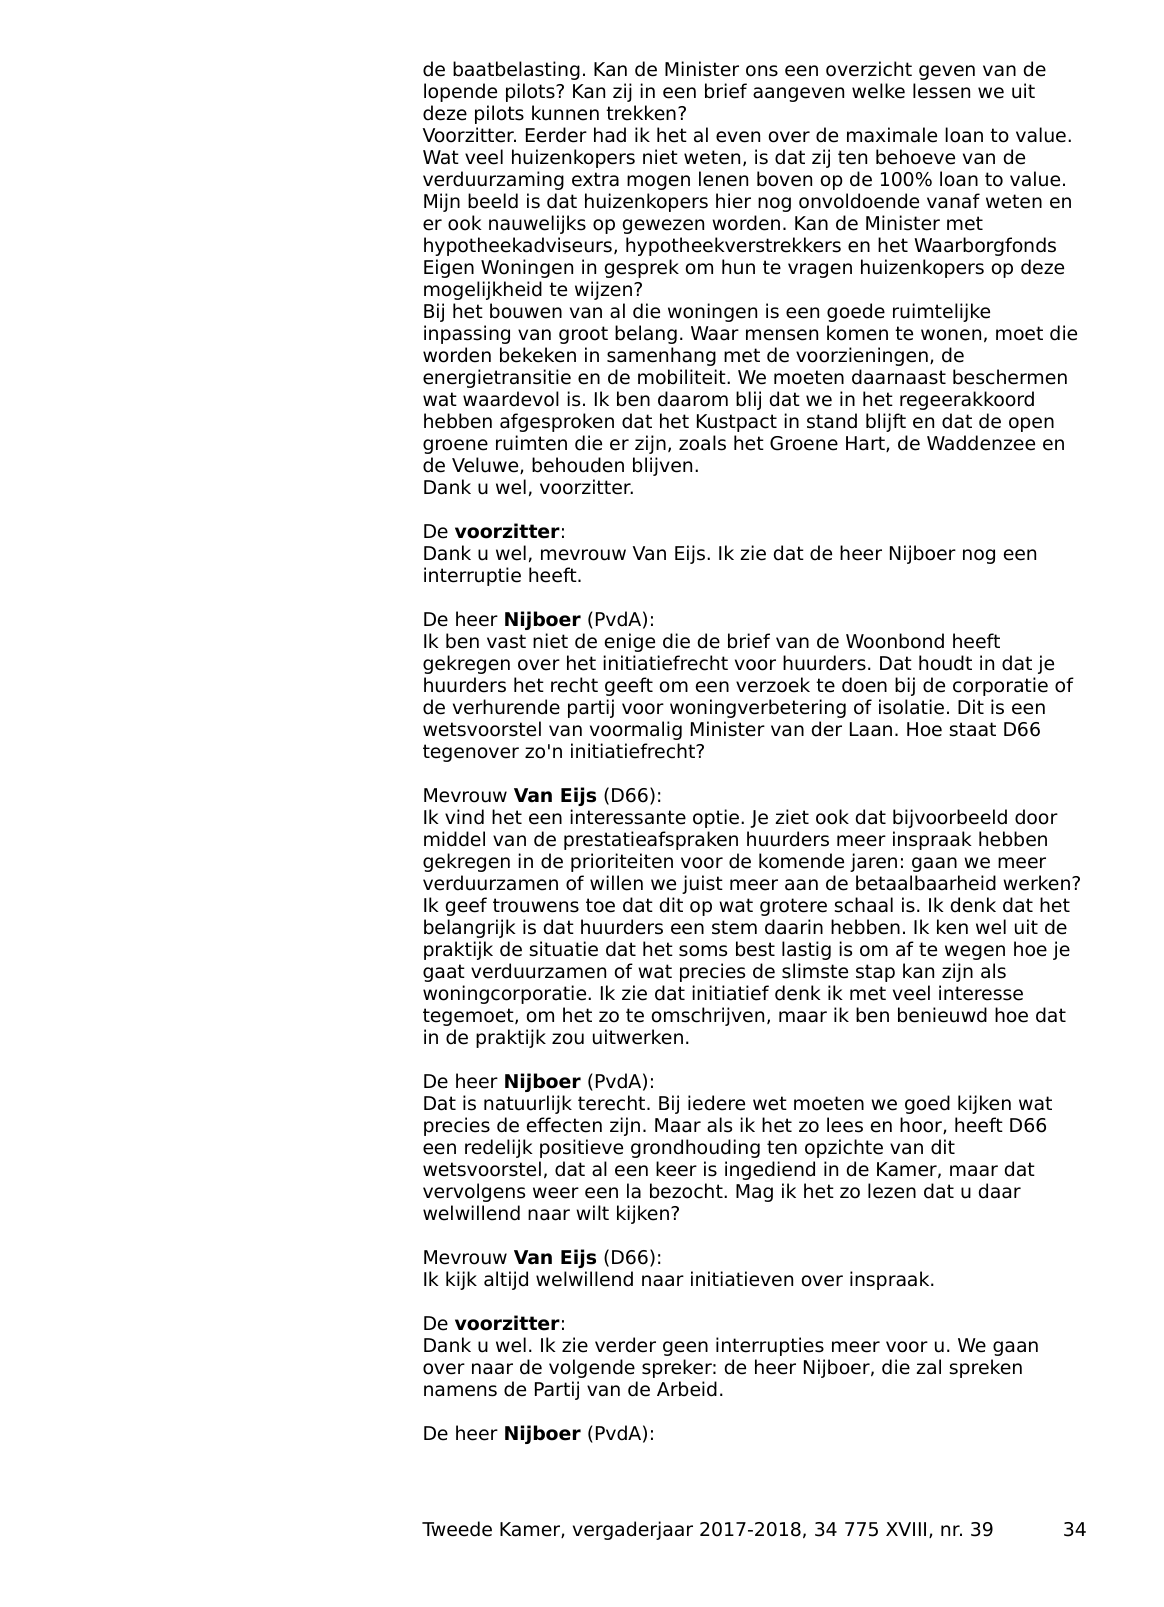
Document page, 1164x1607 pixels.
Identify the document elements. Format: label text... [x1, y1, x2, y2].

text Ik vind het een interessante optie. Je ziet ook dat bijvoorbeeld door middel van de prestatieafspraken huurders meer inspraak hebben gekregen in de prioriteiten voor de komende jaren: gaan we meer verduurzamen of willen we juist meer aan de betaalbaarheid werken? Ik geef trouwens toe dat dit op wat grotere schaal is. Ik denk dat het belangrijk is dat huurders een stem daarin hebben. Ik ken wel uit de praktijk de situatie dat het soms best lastig is om af te wegen hoe je gaat verduurzamen of wat precies de slimste stap kan zijn als woningcorporatie. Ik zie dat initiatief denk ik met veel interesse tegemoet, om het zo te omschrijven, maar ik ben benieuwd hoe dat in de praktijk zou uitwerken. [422, 807, 1087, 1049]
text Mevrouw Van Eijs (D66): [422, 785, 1087, 807]
text Ik ben vast niet de enige die de brief van de Woonbond heeft gekregen over het initiatiefrecht voor huurders. Dat houdt in dat je huurders het recht geeft om een verzoek te doen bij de corporatie of de verhurende partij voor woningverbetering of isolatie. Dit is een wetsvoorstel van voormalig Minister van der Laan. Hoe staat D66 tegenover zo'n initiatiefrecht? [422, 631, 1087, 763]
text De heer Nijboer (PvdA): [422, 609, 1087, 631]
text Dank u wel, mevrouw Van Eijs. Ik zie dat de heer Nijboer nog een interruptie heeft. [422, 543, 1087, 587]
text De heer Nijboer (PvdA): [422, 1423, 1087, 1445]
text Dank u wel. Ik zie verder geen interrupties meer voor u. We gaan over naar de volgende spreker: de heer Nijboer, die zal spreken namens de Partij van de Arbeid. [422, 1335, 1087, 1401]
text Voorzitter. Eerder had ik het al even over de maximale loan to value. Wat veel huizenkopers niet weten, is dat zij ten behoeve van de verduurzaming extra mogen lenen boven op de 100% loan to value. Mijn beeld is dat huizenkopers hier nog onvoldoende vanaf weten en er ook nauwelijks op gewezen worden. Kan de Minister met hypotheekadviseurs, hypotheekverstrekkers en het Waarborgfonds Eigen Woningen in gesprek om hun te vragen huizenkopers op deze mogelijkheid te wijzen? [422, 125, 1087, 301]
text Mevrouw Van Eijs (D66): [422, 1247, 1087, 1269]
text De voorzitter: [422, 1313, 1087, 1335]
text De voorzitter: [422, 521, 1087, 543]
text De heer Nijboer (PvdA): [422, 1071, 1087, 1093]
text Dank u wel, voorzitter. [422, 477, 1087, 499]
text Ik kijk altijd welwillend naar initiatieven over inspraak. [422, 1269, 1087, 1291]
text Dat is natuurlijk terecht. Bij iedere wet moeten we goed kijken wat precies de effecten zijn. Maar als ik het zo lees en hoor, heeft D66 een redelijk positieve grondhouding ten opzichte van dit wetsvoorstel, dat al een keer is ingediend in de Kamer, maar dat vervolgens weer een la bezocht. Mag ik het zo lezen dat u daar welwillend naar wilt kijken? [422, 1093, 1087, 1225]
text de baatbelasting. Kan de Minister ons een overzicht geven van de lopende pilots? Kan zij in een brief aangeven welke lessen we uit deze pilots kunnen trekken? [422, 59, 1087, 125]
text Bij het bouwen van al die woningen is een goede ruimtelijke inpassing van groot belang. Waar mensen komen te wonen, moet die worden bekeken in samenhang met de voorzieningen, de energietransitie en de mobiliteit. We moeten daarnaast beschermen wat waardevol is. Ik ben daarom blij dat we in het regeerakkoord hebben afgesproken dat het Kustpact in stand blijft en dat de open groene ruimten die er zijn, zoals het Groene Hart, de Waddenzee en de Veluwe, behouden blijven. [422, 301, 1087, 477]
